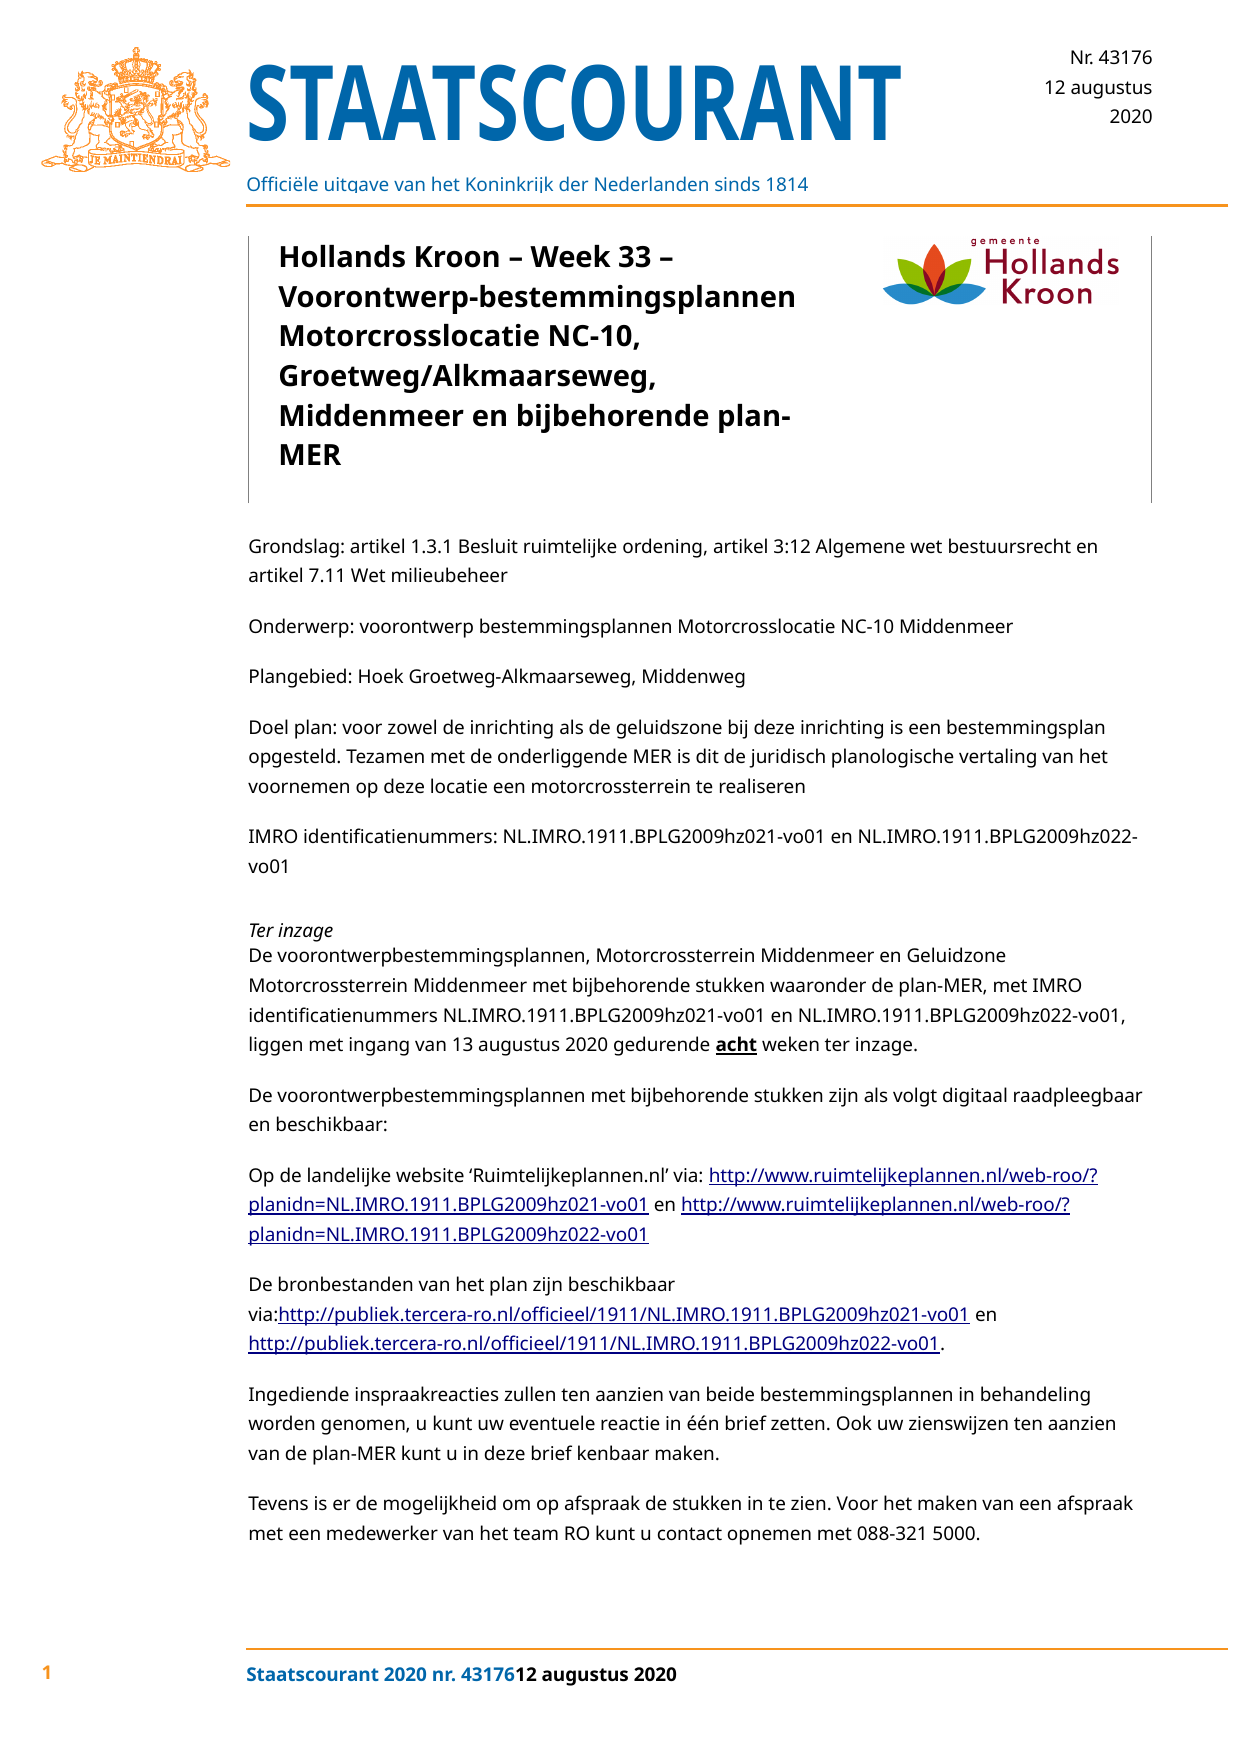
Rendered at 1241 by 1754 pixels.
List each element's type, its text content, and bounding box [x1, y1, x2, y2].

text Ter inzage [248, 917, 1152, 943]
picture [882, 236, 1119, 305]
text Grondslag: artikel 1.3.1 Besluit ruimtelijke ordening, artikel 3:12 Algemene wet bestuursrecht en artikel 7.11 Wet milieubeheer [248, 533, 1152, 588]
text Op de landelijke website ‘Ruimtelijkeplannen.nl’ via: http://www.ruimtelijkeplannen.nl/web-roo/?planidn=NL.IMRO.1911.BPLG2009hz021-vo01 en http://www.ruimtelijkeplannen.nl/web-roo/?planidn=NL.IMRO.1911.BPLG2009hz022-vo01 [248, 1162, 1152, 1247]
text De voorontwerpbestemmingsplannen, Motorcrossterrein Middenmeer en Geluidzone Motorcrossterrein Middenmeer met bijbehorende stukken waaronder de plan-MER, met IMRO identificatienummers NL.IMRO.1911.BPLG2009hz021-vo01 en NL.IMRO.1911.BPLG2009hz022-vo01, liggen met ingang van 13 augustus 2020 gedurende acht weken ter inzage. [248, 943, 1152, 1057]
text Doel plan: voor zowel de inrichting als de geluidszone bij deze inrichting is een bestemmingsplan opgesteld. Tezamen met de onderliggende MER is dit de juridisch planologische vertaling van het voornemen op deze locatie een motorcrossterrein te realiseren [248, 714, 1152, 799]
text De voorontwerpbestemmingsplannen met bijbehorende stukken zijn als volgt digitaal raadpleegbaar en beschikbaar: [248, 1082, 1152, 1137]
table_header [850, 236, 1151, 503]
text De bronbestanden van het plan zijn beschikbaar via:http://publiek.tercera-ro.nl/officieel/1911/NL.IMRO.1911.BPLG2009hz021-vo01 en http://publiek.tercera-ro.nl/officieel/1911/NL.IMRO.1911.BPLG2009hz022-vo01. [248, 1271, 1152, 1356]
text Tevens is er de mogelijkheid om op afspraak de stukken in te zien. Voor het maken van een afspraak met een medewerker van het team RO kunt u contact opnemen met 088-321 5000. [248, 1491, 1152, 1546]
picture [41, 47, 231, 172]
text IMRO identificatienummers: NL.IMRO.1911.BPLG2009hz021-vo01 en NL.IMRO.1911.BPLG2009hz022-vo01 [248, 823, 1152, 879]
table_header Hollands Kroon – Week 33 – Voorontwerp-bestemmingsplannen Motorcrosslocatie NC-10, Groetweg/Alkmaarseweg, Middenmeer en bijbehorende plan-MER [249, 236, 850, 503]
text Onderwerp: voorontwerp bestemmingsplannen Motorcrosslocatie NC-10 Middenmeer [248, 613, 1152, 639]
text Ingediende inspraakreacties zullen ten aanzien van beide bestemmingsplannen in behandeling worden genomen, u kunt uw eventuele reactie in één brief zetten. Ook uw zienswijzen ten aanzien van de plan-MER kunt u in deze brief kenbaar maken. [248, 1381, 1152, 1466]
text Plangebied: Hoek Groetweg-Alkmaarseweg, Middenweg [248, 663, 1152, 689]
